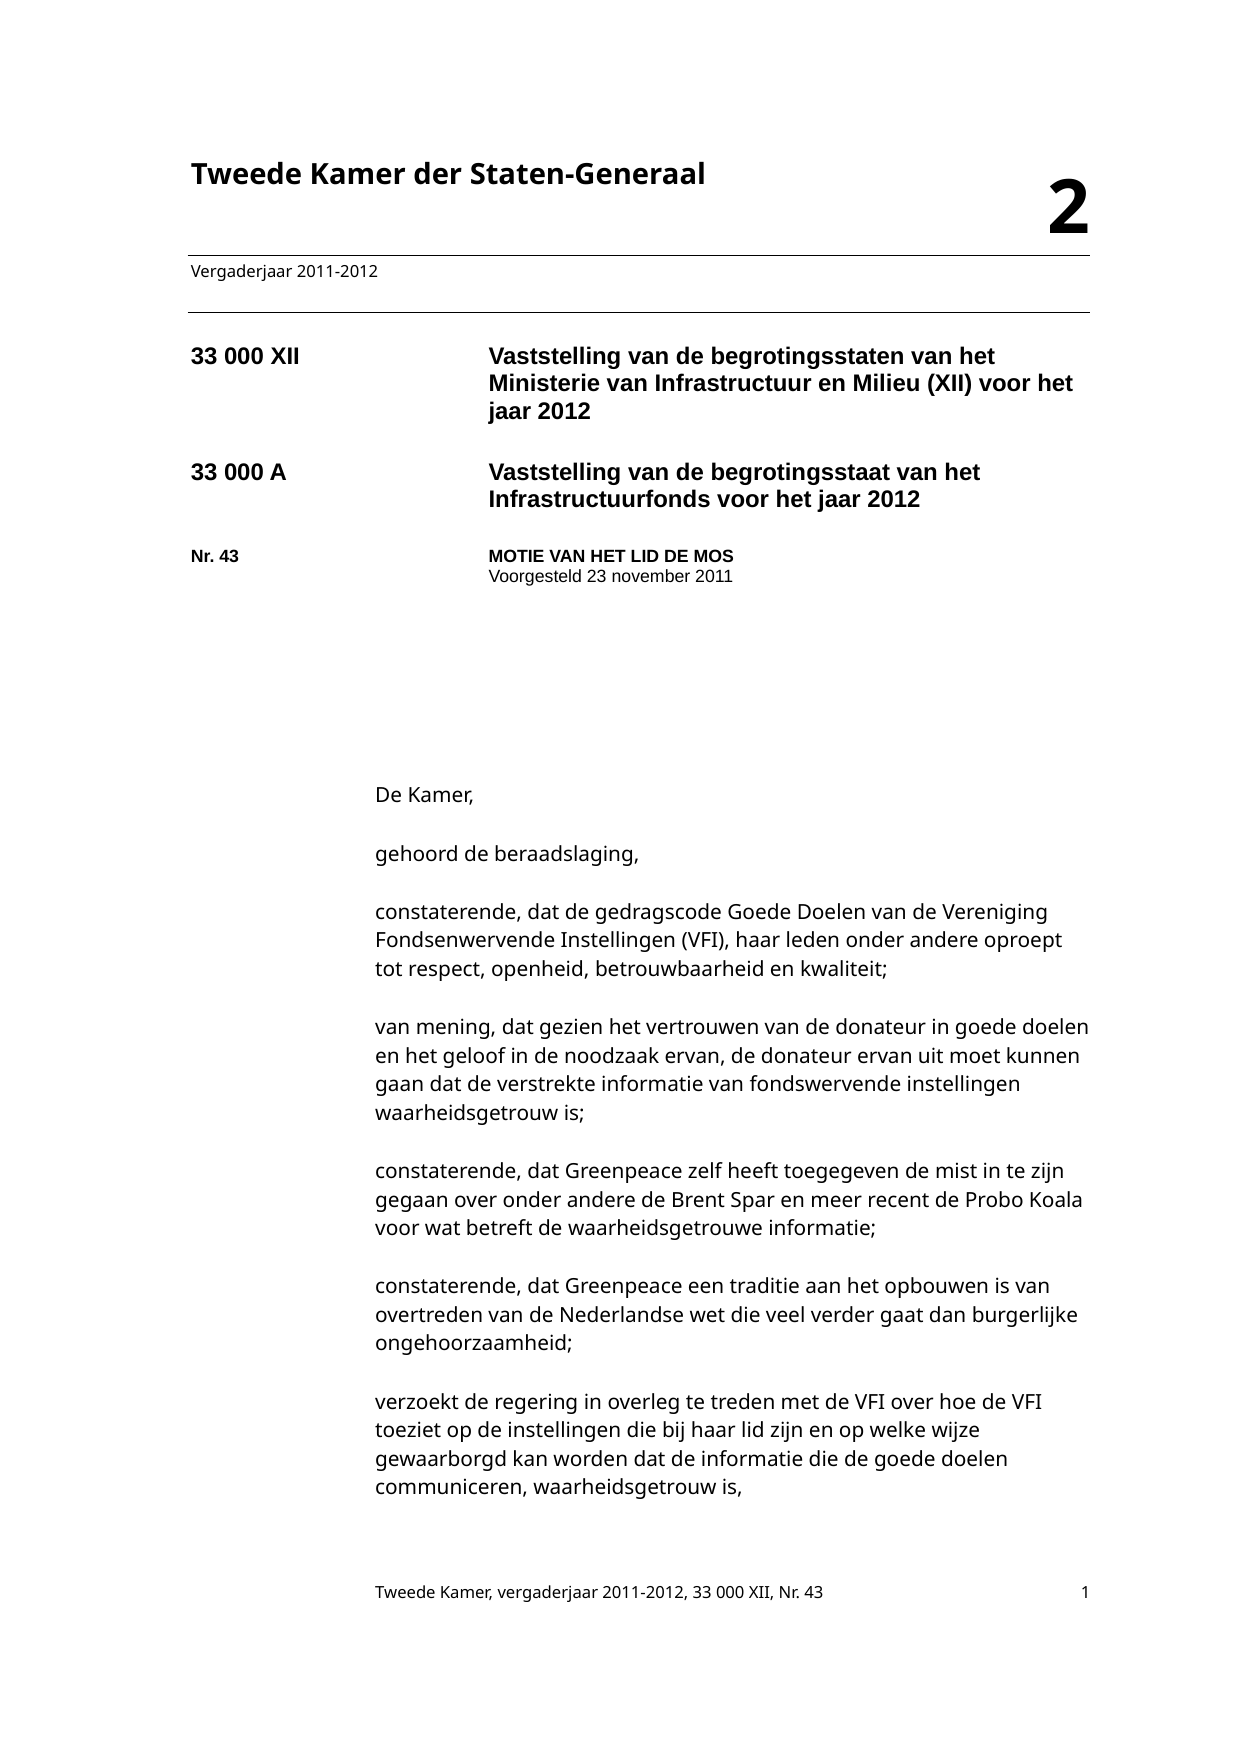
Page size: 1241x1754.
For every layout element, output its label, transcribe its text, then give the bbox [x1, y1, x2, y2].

table_cell [485, 256, 1090, 312]
text gehoord de beraadslaging, [375, 839, 1090, 867]
table_cell 33 000 A [188, 455, 485, 543]
text verzoekt de regering in overleg te treden met de VFI over hoe de VFI toeziet op de instellingen die bij haar lid zijn en op welke wijze gewaarborgd kan worden dat de informatie die de goede doelen communiceren, waarheidsgetrouw is, [375, 1387, 1090, 1501]
text constaterende, dat de gedragscode Goede Doelen van de Vereniging Fondsenwervende Instellingen (VFI), haar leden onder andere oproept tot respect, openheid, betrouwbaarheid en kwaliteit; [375, 897, 1090, 982]
table_header Tweede Kamer der Staten-Generaal [188, 150, 909, 255]
text van mening, dat gezien het vertrouwen van de donateur in goede doelen en het geloof in de noodzaak ervan, de donateur ervan uit moet kunnen gaan dat de verstrekte informatie van fondswervende instellingen waarheidsgetrouw is; [375, 1012, 1090, 1126]
table_cell 33 000 XII [188, 339, 485, 454]
table_cell Nr. 43 [188, 543, 485, 662]
table_cell Vergaderjaar 2011-2012 [188, 256, 485, 312]
table_cell [188, 313, 485, 339]
text constaterende, dat Greenpeace zelf heeft toegegeven de mist in te zijn gegaan over onder andere de Brent Spar en meer recent de Probo Koala voor wat betreft de waarheidsgetrouwe informatie; [375, 1156, 1090, 1242]
table_cell [485, 313, 1090, 339]
text constaterende, dat Greenpeace een traditie aan het opbouwen is van overtreden van de Nederlandse wet die veel verder gaat dan burgerlijke ongehoorzaamheid; [375, 1272, 1090, 1357]
table_cell Vaststelling van de begrotingsstaten van het Ministerie van Infrastructuur en Milieu (XII) voor het jaar 2012 [485, 339, 1090, 454]
table_cell MOTIE VAN HET LID DE MOS Voorgesteld 23 november 2011 [485, 543, 1090, 662]
table_header 2 [910, 150, 1090, 255]
table_cell Vaststelling van de begrotingsstaat van het Infrastructuurfonds voor het jaar 2012 [485, 455, 1090, 543]
text De Kamer, [375, 780, 1090, 809]
